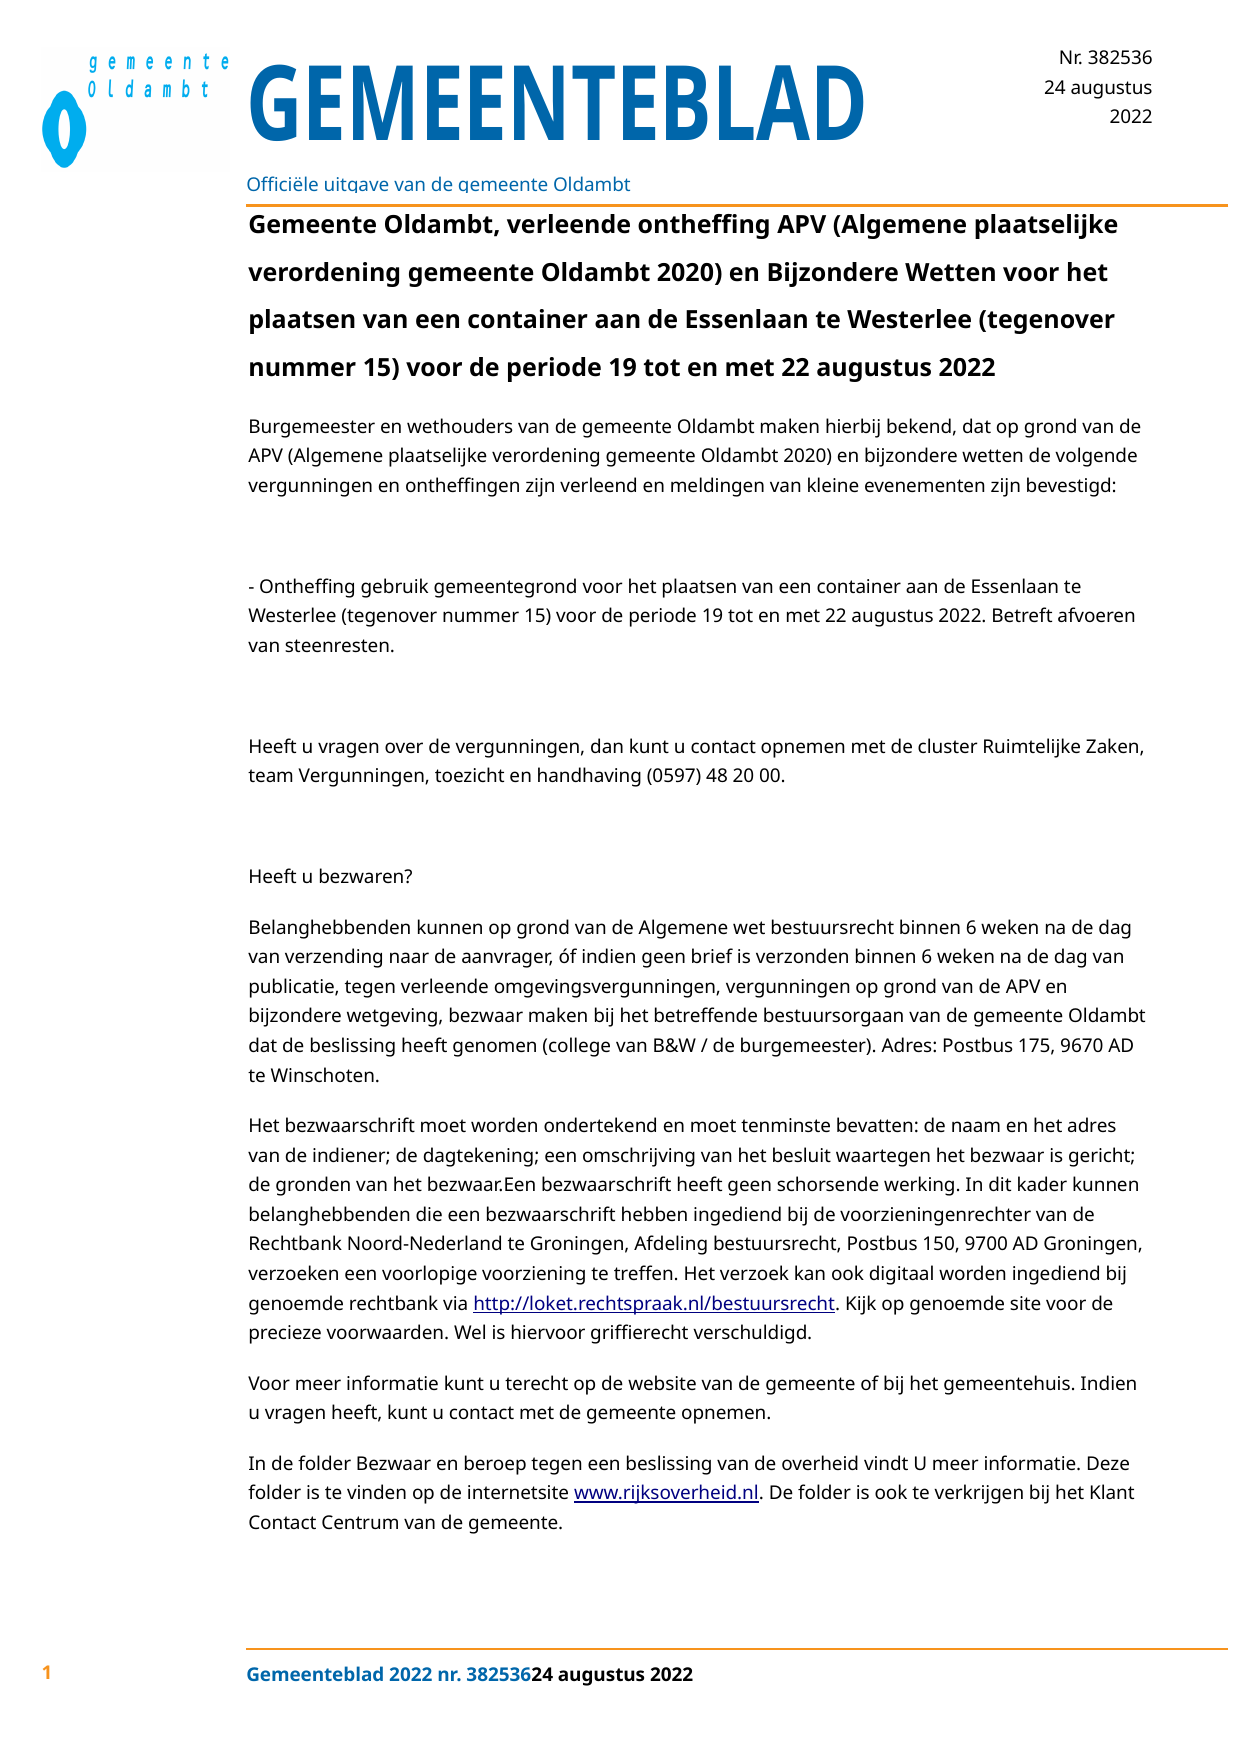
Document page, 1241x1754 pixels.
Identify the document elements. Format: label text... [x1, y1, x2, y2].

text Belanghebbenden kunnen op grond van de Algemene wet bestuursrecht binnen 6 weken na de dag van verzending naar de aanvrager, óf indien geen brief is verzonden binnen 6 weken na de dag van publicatie, tegen verleende omgevingsvergunningen, vergunningen op grond van de APV en bijzondere wetgeving, bezwaar maken bij het betreffende bestuursorgaan van de gemeente Oldambt dat de beslissing heeft genomen (college van B&W / de burgemeester). Adres: Postbus 175, 9670 AD te Winschoten. [248, 914, 1152, 1088]
text Heeft u bezwaren? [248, 863, 1152, 889]
text Heeft u vragen over de vergunningen, dan kunt u contact opnemen met de cluster Ruimtelijke Zaken, team Vergunningen, toezicht en handhaving (0597) 48 20 00. [248, 733, 1152, 788]
text - Ontheffing gebruik gemeentegrond voor het plaatsen van een container aan de Essenlaan te Westerlee (tegenover nummer 15) voor de periode 19 tot en met 22 augustus 2022. Betreft afvoeren van steenresten. [248, 573, 1152, 658]
text Gemeente Oldambt, verleende ontheffing APV (Algemene plaatselijke verordening gemeente Oldambt 2020) en Bijzondere Wetten voor het plaatsen van een container aan de Essenlaan te Westerlee (tegenover nummer 15) voor de periode 19 tot en met 22 augustus 2022 [248, 207, 1152, 384]
picture [41, 47, 231, 172]
text In de folder Bezwaar en beroep tegen een beslissing van de overheid vindt U meer informatie. Deze folder is te vinden op de internetsite www.rijksoverheid.nl. De folder is ook te verkrijgen bij het Klant Contact Centrum van de gemeente. [248, 1450, 1152, 1535]
text Het bezwaarschrift moet worden ondertekend en moet tenminste bevatten: de naam en het adres van de indiener; de dagtekening; een omschrijving van het besluit waartegen het bezwaar is gericht; de gronden van het bezwaar.Een bezwaarschrift heeft geen schorsende werking. In dit kader kunnen belanghebbenden die een bezwaarschrift hebben ingediend bij de voorzieningenrechter van de Rechtbank Noord-Nederland te Groningen, Afdeling bestuursrecht, Postbus 150, 9700 AD Groningen, verzoeken een voorlopige voorziening te treffen. Het verzoek kan ook digitaal worden ingediend bij genoemde rechtbank via http://loket.rechtspraak.nl/bestuursrecht. Kijk op genoemde site voor de precieze voorwaarden. Wel is hiervoor griffierecht verschuldigd. [248, 1112, 1152, 1345]
text Voor meer informatie kunt u terecht op de website van de gemeente of bij het gemeentehuis. Indien u vragen heeft, kunt u contact met de gemeente opnemen. [248, 1370, 1152, 1425]
text Burgemeester en wethouders van de gemeente Oldambt maken hierbij bekend, dat op grond van de APV (Algemene plaatselijke verordening gemeente Oldambt 2020) en bijzondere wetten de volgende vergunningen en ontheffingen zijn verleend en meldingen van kleine evenementen zijn bevestigd: [248, 413, 1152, 498]
